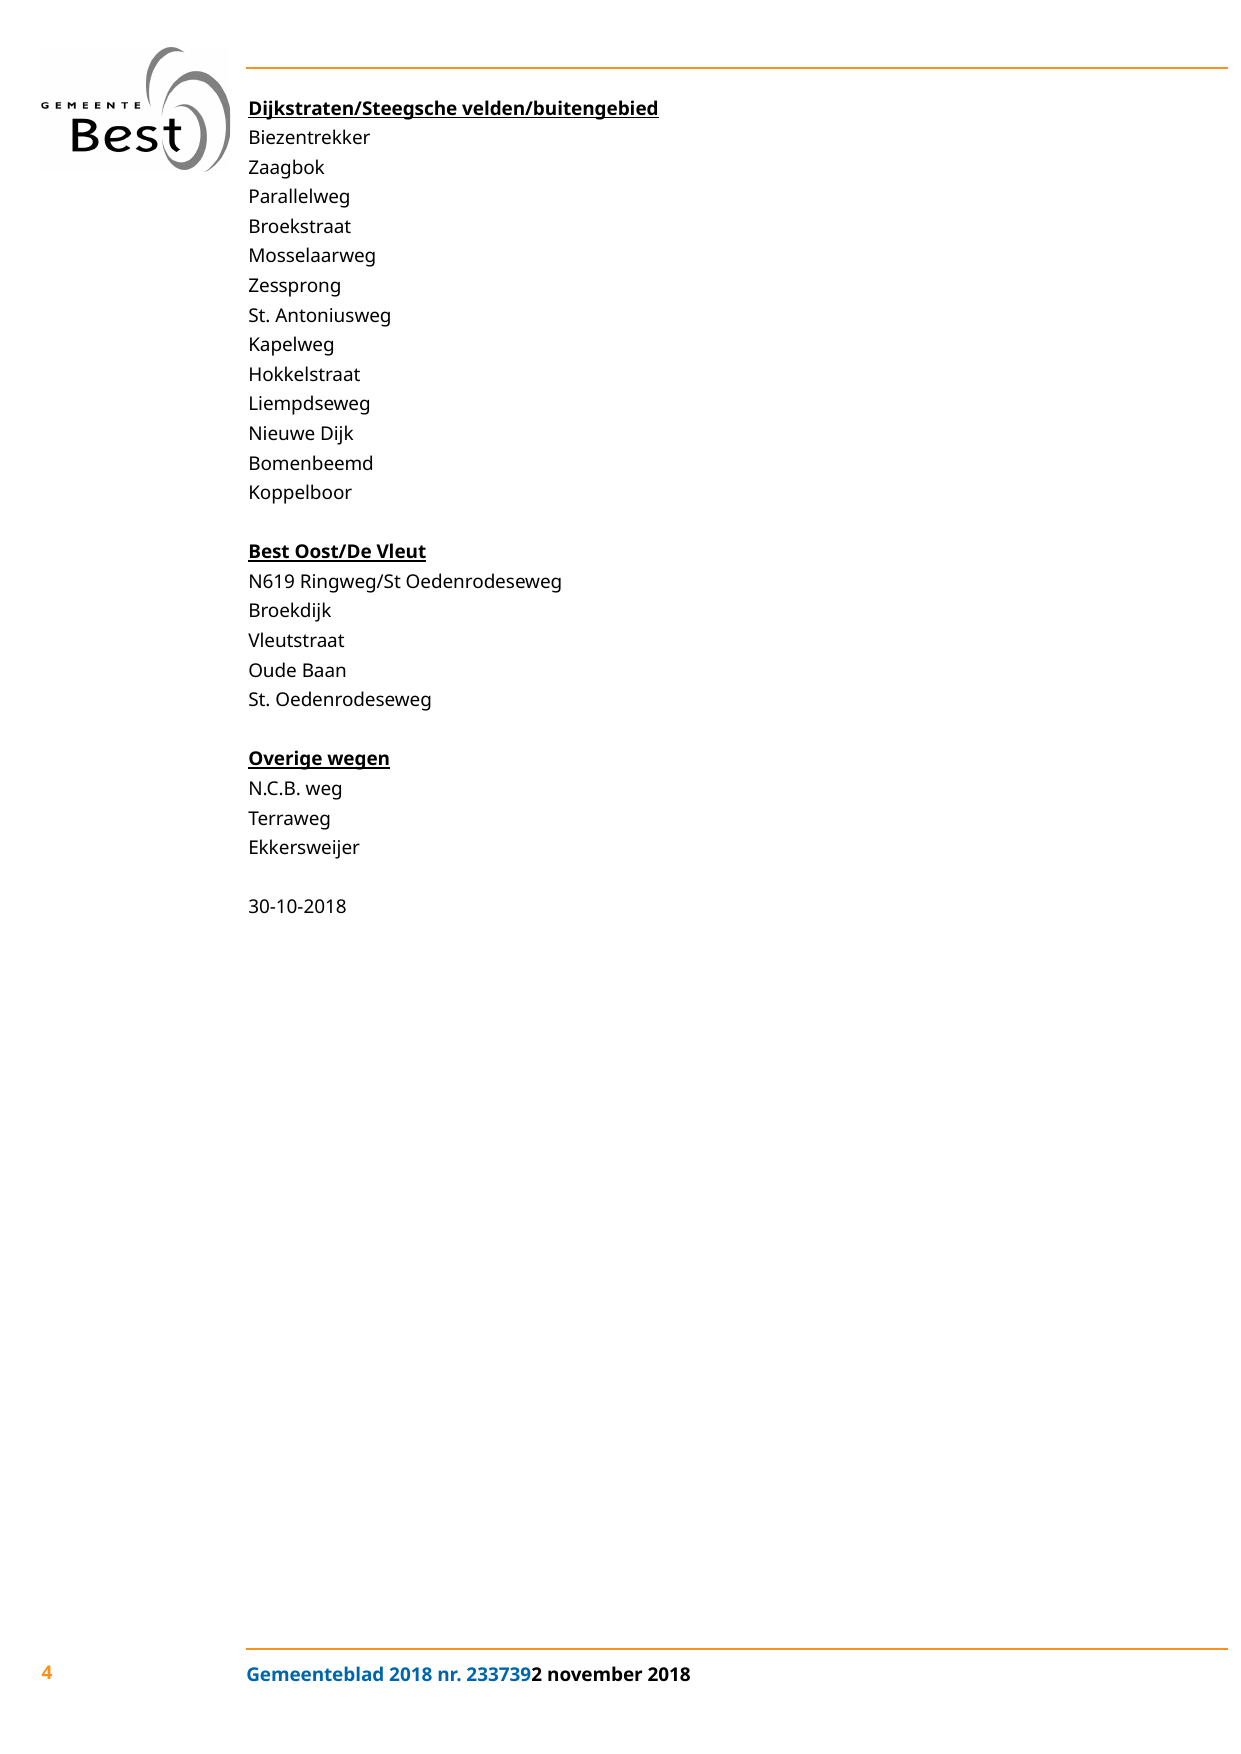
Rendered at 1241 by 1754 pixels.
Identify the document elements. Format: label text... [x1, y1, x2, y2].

text Nieuwe Dijk [248, 420, 1152, 446]
text Biezentrekker [248, 124, 1152, 150]
text Oude Baan [248, 657, 1152, 683]
text Best Oost/De Vleut [248, 538, 1152, 564]
text Bomenbeemd [248, 450, 1152, 476]
text Broekstraat [248, 213, 1152, 239]
text 30-10-2018 [248, 893, 1152, 919]
text Liempdseweg [248, 391, 1152, 416]
text St. Antoniusweg [248, 302, 1152, 328]
picture [41, 47, 231, 172]
text Dijkstraten/Steegsche velden/buitengebied [248, 95, 1152, 121]
text Vleutstraat [248, 627, 1152, 653]
text Zaagbok [248, 154, 1152, 180]
text N.C.B. weg [248, 775, 1152, 801]
text Koppelboor [248, 479, 1152, 505]
text N619 Ringweg/St Oedenrodeseweg [248, 568, 1152, 594]
text Hokkelstraat [248, 361, 1152, 387]
text Parallelweg [248, 183, 1152, 209]
text Zessprong [248, 272, 1152, 298]
text Broekdijk [248, 598, 1152, 623]
text Terraweg [248, 805, 1152, 831]
text Overige wegen [248, 746, 1152, 771]
text Kapelweg [248, 331, 1152, 357]
text Mosselaarweg [248, 243, 1152, 268]
text Ekkersweijer [248, 834, 1152, 860]
text St. Oedenrodeseweg [248, 686, 1152, 712]
